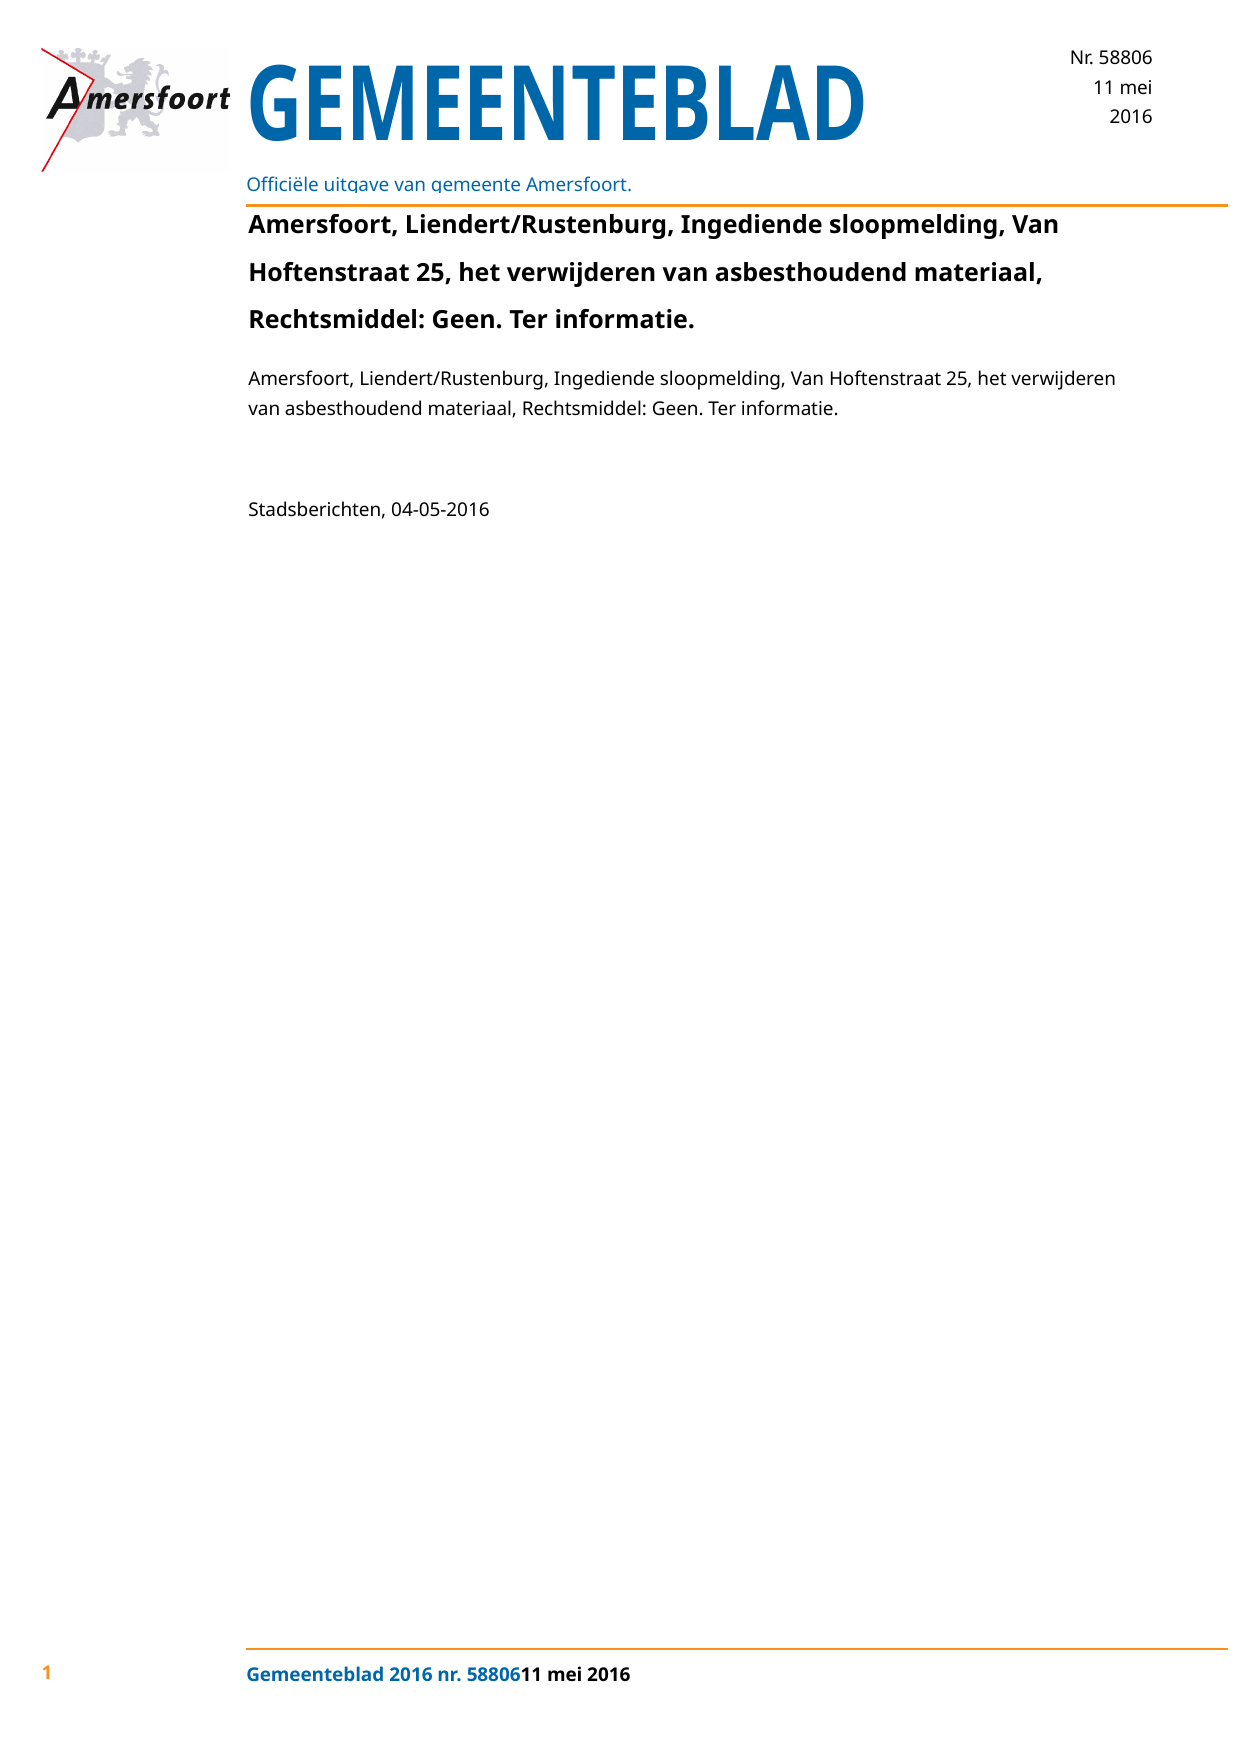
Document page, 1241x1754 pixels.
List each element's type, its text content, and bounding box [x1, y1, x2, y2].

text Amersfoort, Liendert/Rustenburg, Ingediende sloopmelding, Van Hoftenstraat 25, het verwijderen van asbesthoudend materiaal, Rechtsmiddel: Geen. Ter informatie. [248, 207, 1152, 336]
picture [41, 47, 231, 172]
text Amersfoort, Liendert/Rustenburg, Ingediende sloopmelding, Van Hoftenstraat 25, het verwijderen van asbesthoudend materiaal, Rechtsmiddel: Geen. Ter informatie. [248, 366, 1152, 421]
text Stadsberichten, 04-05-2016 [248, 496, 1152, 522]
